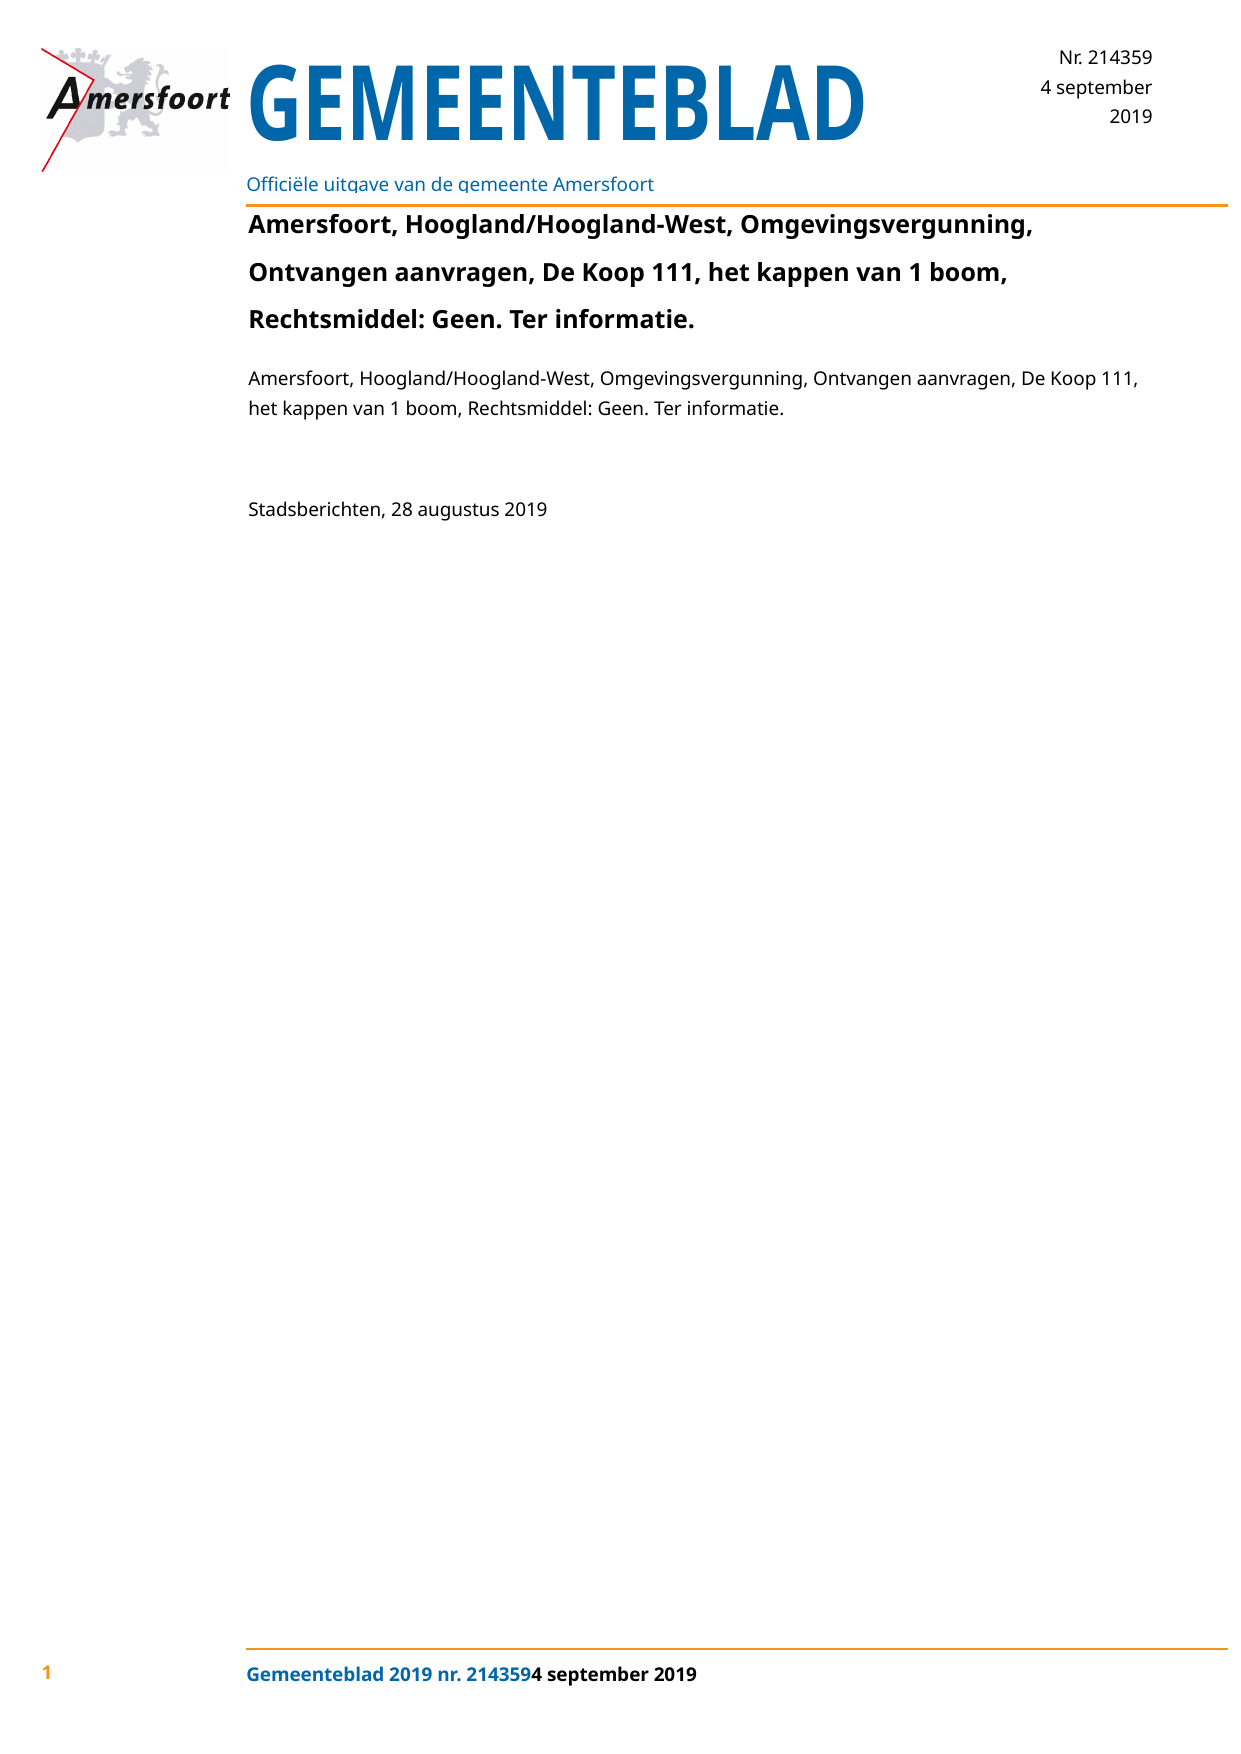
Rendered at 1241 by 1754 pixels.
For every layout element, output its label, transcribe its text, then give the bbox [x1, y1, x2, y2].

text Stadsberichten, 28 augustus 2019 [248, 496, 1152, 522]
text Amersfoort, Hoogland/Hoogland-West, Omgevingsvergunning, Ontvangen aanvragen, De Koop 111, het kappen van 1 boom, Rechtsmiddel: Geen. Ter informatie. [248, 207, 1152, 336]
picture [41, 47, 231, 172]
text Amersfoort, Hoogland/Hoogland-West, Omgevingsvergunning, Ontvangen aanvragen, De Koop 111, het kappen van 1 boom, Rechtsmiddel: Geen. Ter informatie. [248, 366, 1152, 421]
